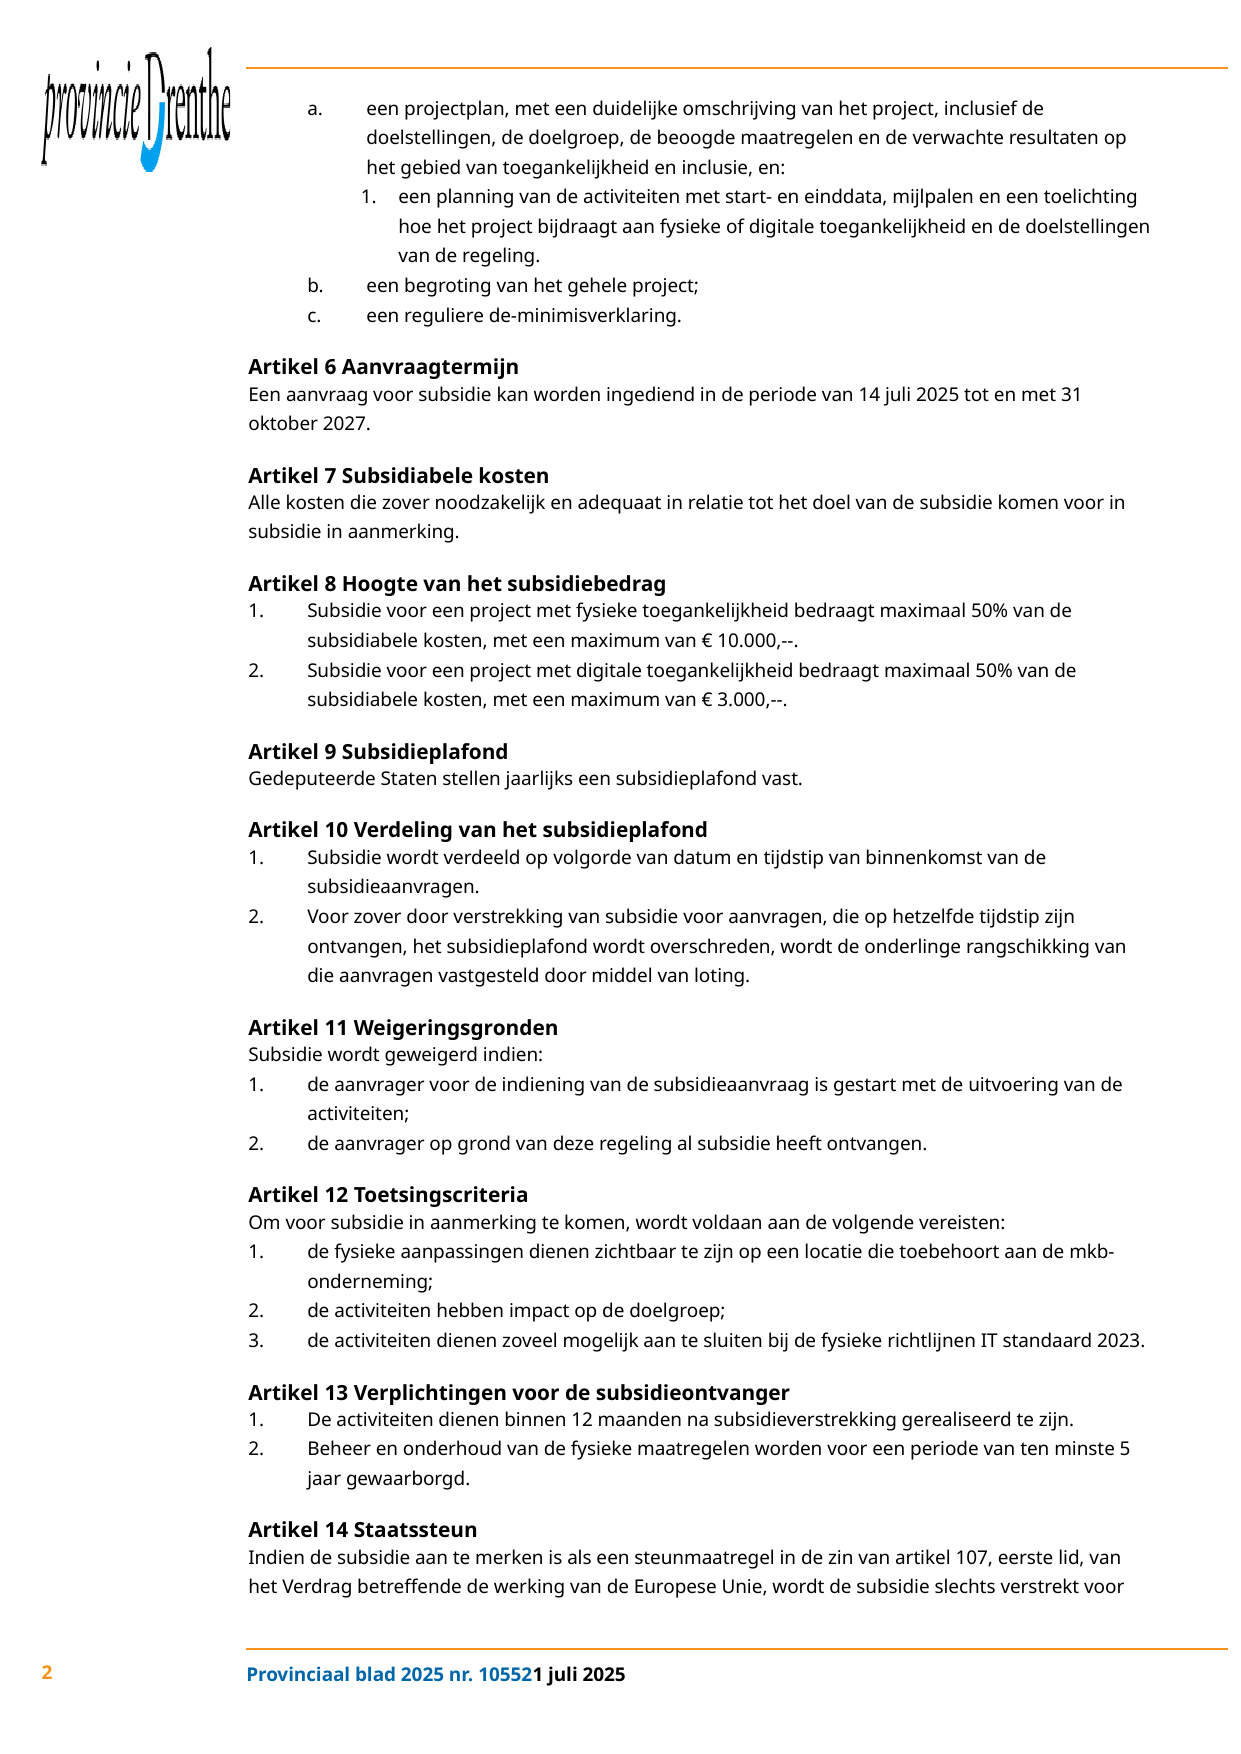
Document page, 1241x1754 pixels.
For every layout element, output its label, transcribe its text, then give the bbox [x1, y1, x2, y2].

list de aanvrager op grond van deze regeling al subsidie heeft ontvangen. [248, 1130, 1152, 1156]
text Artikel 7 Subsidiabele kosten [248, 461, 1152, 489]
text Alle kosten die zover noodzakelijk en adequaat in relatie tot het doel van de subsidie komen voor in subsidie in aanmerking. [248, 489, 1152, 544]
list de activiteiten dienen zoveel mogelijk aan te sluiten bij de fysieke richtlijnen IT standaard 2023. [248, 1327, 1152, 1353]
list Beheer en onderhoud van de fysieke maatregelen worden voor een periode van ten minste 5 jaar gewaarborgd. [248, 1436, 1152, 1491]
text Om voor subsidie in aanmerking te komen, wordt voldaan aan de volgende vereisten: [248, 1209, 1152, 1234]
text Artikel 6 Aanvraagtermijn [248, 352, 1152, 381]
text Artikel 8 Hoogte van het subsidiebedrag [248, 569, 1152, 598]
list de activiteiten hebben impact op de doelgroep; [248, 1298, 1152, 1323]
list Subsidie voor een project met digitale toegankelijkheid bedraagt maximaal 50% van de subsidiabele kosten, met een maximum van € 3.000,--. [248, 657, 1152, 712]
text Artikel 14 Staatssteun [248, 1516, 1152, 1544]
list een begroting van het gehele project; [307, 272, 1152, 298]
list Subsidie wordt verdeeld op volgorde van datum en tijdstip van binnenkomst van de subsidieaanvragen. [248, 844, 1152, 899]
list een projectplan, met een duidelijke omschrijving van het project, inclusief de doelstellingen, de doelgroep, de beoogde maatregelen en de verwachte resultaten op het gebied van toegankelijkheid en inclusie, en: [307, 95, 1152, 180]
text Gedeputeerde Staten stellen jaarlijks een subsidieplafond vast. [248, 765, 1152, 791]
text Artikel 9 Subsidieplafond [248, 737, 1152, 765]
text Een aanvraag voor subsidie kan worden ingediend in de periode van 14 juli 2025 tot en met 31 oktober 2027. [248, 381, 1152, 436]
text Artikel 10 Verdeling van het subsidieplafond [248, 816, 1152, 844]
list de aanvrager voor de indiening van de subsidieaanvraag is gestart met de uitvoering van de activiteiten; [248, 1071, 1152, 1126]
list Subsidie voor een project met fysieke toegankelijkheid bedraagt maximaal 50% van de subsidiabele kosten, met een maximum van € 10.000,--. [248, 598, 1152, 653]
text Indien de subsidie aan te merken is als een steunmaatregel in de zin van artikel 107, eerste lid, van het Verdrag betreffende de werking van de Europese Unie, wordt de subsidie slechts verstrekt voor [248, 1544, 1152, 1599]
text Artikel 13 Verplichtingen voor de subsidieontvanger [248, 1378, 1152, 1406]
list de fysieke aanpassingen dienen zichtbaar te zijn op een locatie die toebehoort aan de mkb-onderneming; [248, 1238, 1152, 1294]
text Subsidie wordt geweigerd indien: [248, 1041, 1152, 1067]
list een planning van de activiteiten met start- en einddata, mijlpalen en een toelichting hoe het project bijdraagt aan fysieke of digitale toegankelijkheid en de doelstellingen van de regeling. [361, 183, 1152, 268]
list een reguliere de-minimisverklaring. [307, 302, 1152, 328]
text Artikel 12 Toetsingscriteria [248, 1180, 1152, 1209]
text Artikel 11 Weigeringsgronden [248, 1013, 1152, 1041]
picture [41, 47, 231, 172]
list De activiteiten dienen binnen 12 maanden na subsidieverstrekking gerealiseerd te zijn. [248, 1406, 1152, 1432]
list Voor zover door verstrekking van subsidie voor aanvragen, die op hetzelfde tijdstip zijn ontvangen, het subsidieplafond wordt overschreden, wordt de onderlinge rangschikking van die aanvragen vastgesteld door middel van loting. [248, 903, 1152, 988]
